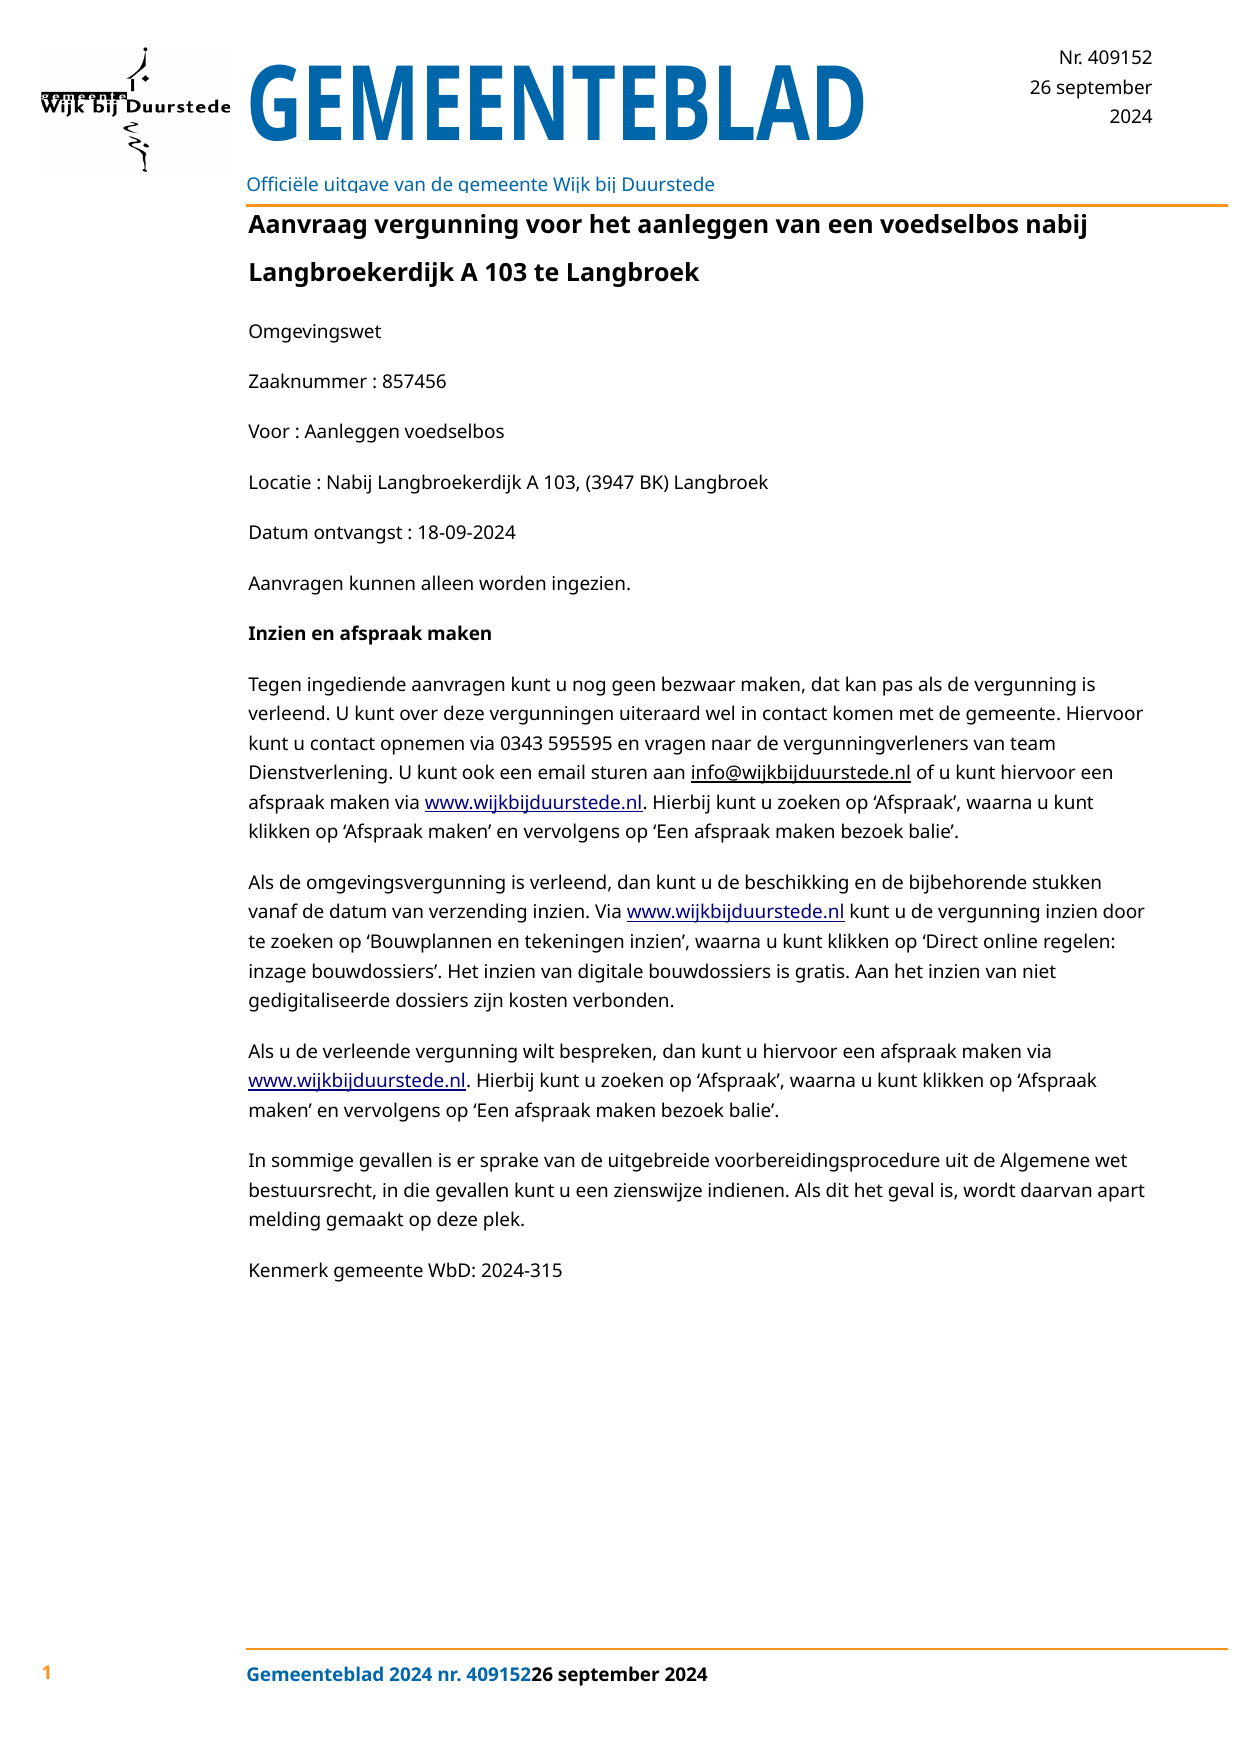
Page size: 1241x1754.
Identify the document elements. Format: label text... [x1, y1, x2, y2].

text Als u de verleende vergunning wilt bespreken, dan kunt u hiervoor een afspraak maken via www.wijkbijduurstede.nl. Hierbij kunt u zoeken op ‘Afspraak’, waarna u kunt klikken op ‘Afspraak maken’ en vervolgens op ‘Een afspraak maken bezoek balie’. [248, 1038, 1152, 1123]
text Als de omgevingsvergunning is verleend, dan kunt u de beschikking en de bijbehorende stukken vanaf de datum van verzending inzien. Via www.wijkbijduurstede.nl kunt u de vergunning inzien door te zoeken op ‘Bouwplannen en tekeningen inzien’, waarna u kunt klikken op ‘Direct online regelen: inzage bouwdossiers’. Het inzien van digitale bouwdossiers is gratis. Aan het inzien van niet gedigitaliseerde dossiers zijn kosten verbonden. [248, 869, 1152, 1013]
text Locatie : Nabij Langbroekerdijk A 103, (3947 BK) Langbroek [248, 469, 1152, 495]
text Voor : Aanleggen voedselbos [248, 419, 1152, 444]
picture [41, 47, 231, 172]
text Zaaknummer : 857456 [248, 368, 1152, 394]
text Tegen ingediende aanvragen kunt u nog geen bezwaar maken, dat kan pas als de vergunning is verleend. U kunt over deze vergunningen uiteraard wel in contact komen met de gemeente. Hiervoor kunt u contact opnemen via 0343 595595 en vragen naar de vergunningverleners van team Dienstverlening. U kunt ook een email sturen aan info@wijkbijduurstede.nl of u kunt hiervoor een afspraak maken via www.wijkbijduurstede.nl. Hierbij kunt u zoeken op ‘Afspraak’, waarna u kunt klikken op ‘Afspraak maken’ en vervolgens op ‘Een afspraak maken bezoek balie’. [248, 671, 1152, 844]
text Inzien en afspraak maken [248, 620, 1152, 646]
text Aanvragen kunnen alleen worden ingezien. [248, 570, 1152, 596]
text Omgevingswet [248, 318, 1152, 344]
text Kenmerk gemeente WbD: 2024-315 [248, 1257, 1152, 1283]
text In sommige gevallen is er sprake van de uitgebreide voorbereidingsprocedure uit de Algemene wet bestuursrecht, in die gevallen kunt u een zienswijze indienen. Als dit het geval is, wordt daarvan apart melding gemaakt op deze plek. [248, 1147, 1152, 1232]
text Datum ontvangst : 18-09-2024 [248, 519, 1152, 545]
text Aanvraag vergunning voor het aanleggen van een voedselbos nabij Langbroekerdijk A 103 te Langbroek [248, 207, 1152, 288]
